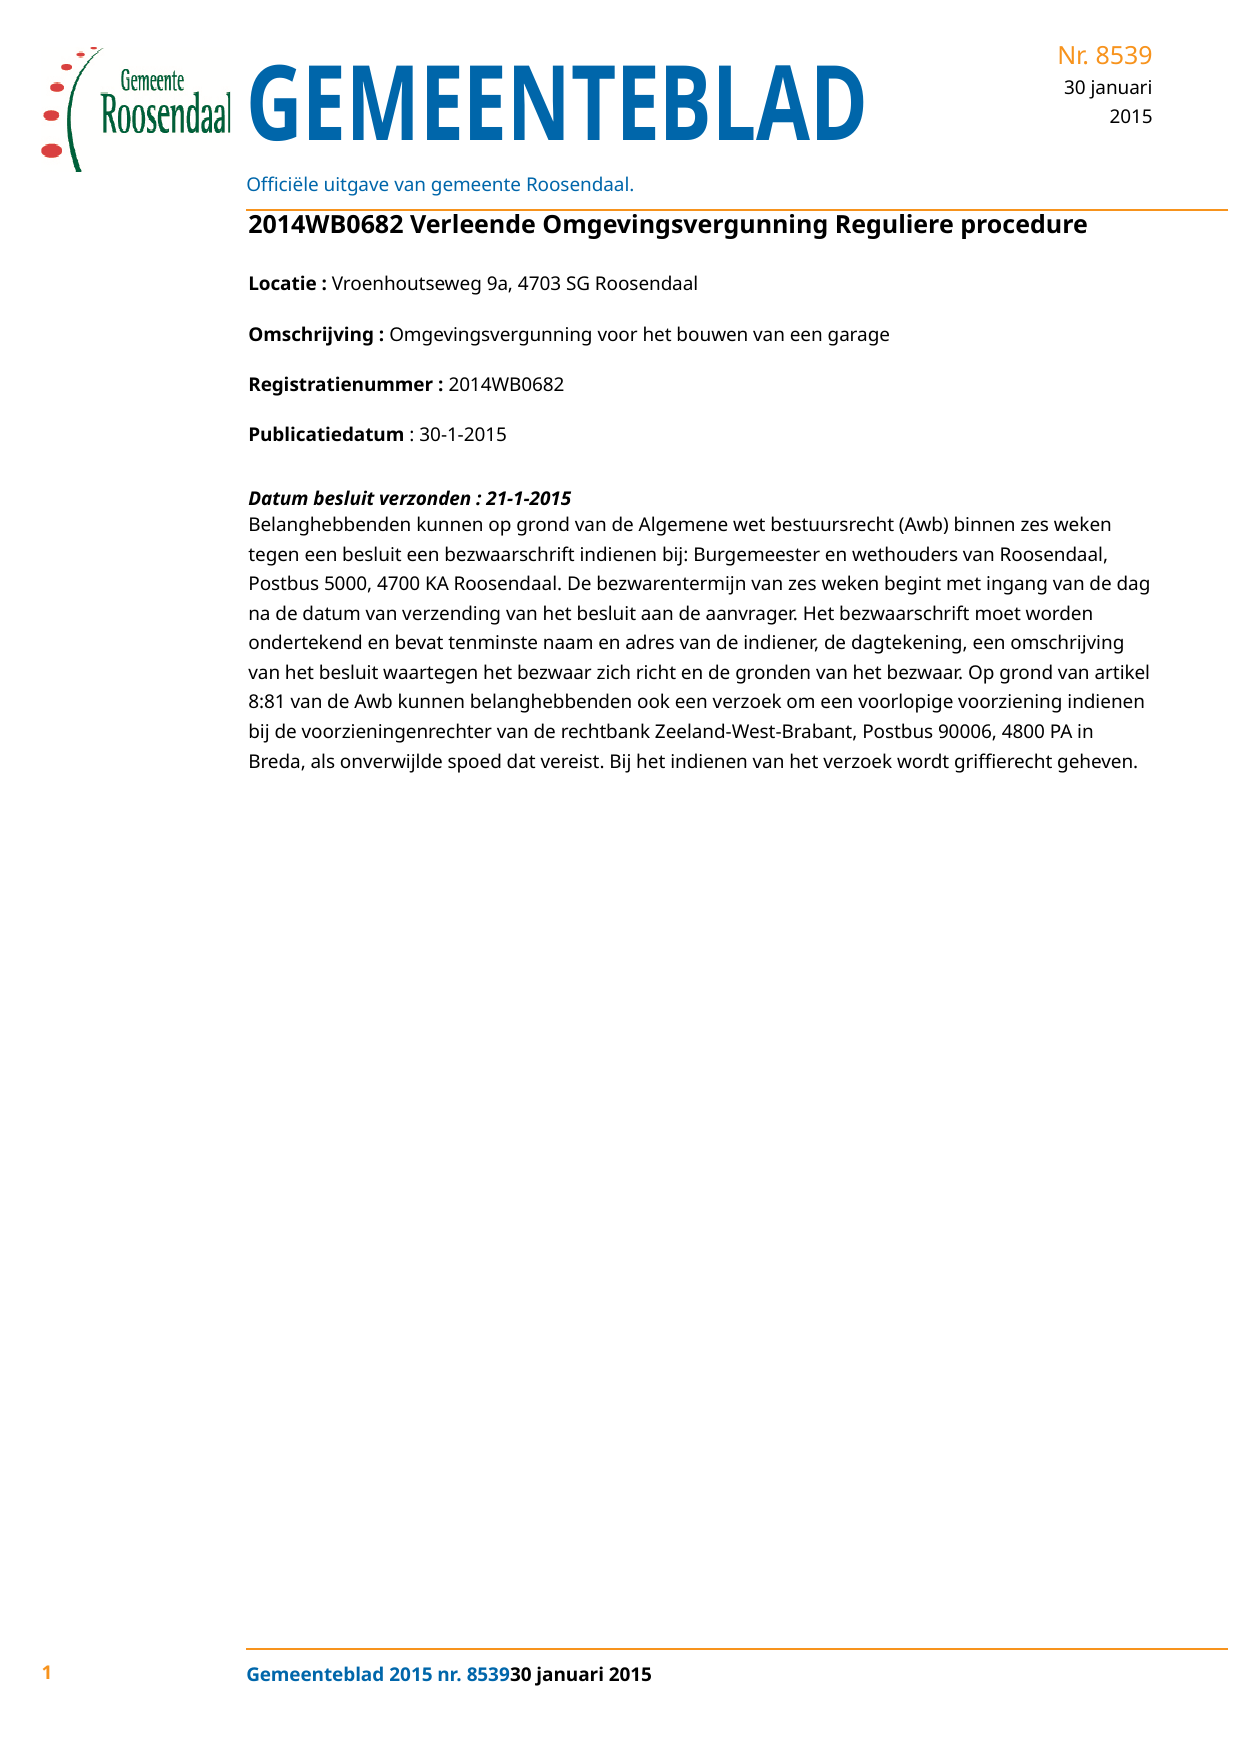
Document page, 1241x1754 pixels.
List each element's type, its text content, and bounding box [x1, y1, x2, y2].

text 2014WB0682 Verleende Omgevingsvergunning Reguliere procedure [248, 211, 1152, 241]
text Locatie : Vroenhoutseweg 9a, 4703 SG Roosendaal [248, 270, 1152, 296]
text Omschrijving : Omgevingsvergunning voor het bouwen van een garage [248, 321, 1152, 346]
text Publicatiedatum : 30-1-2015 [248, 422, 1152, 447]
text Belanghebbenden kunnen op grond van de Algemene wet bestuursrecht (Awb) binnen zes weken tegen een besluit een bezwaarschrift indienen bij: Burgemeester en wethouders van Roosendaal, Postbus 5000, 4700 KA Roosendaal. De bezwarentermijn van zes weken begint met ingang van de dag na de datum van verzending van het besluit aan de aanvrager. Het bezwaarschrift moet worden ondertekend en bevat tenminste naam en adres van de indiener, de dagtekening, een omschrijving van het besluit waartegen het bezwaar zich richt en de gronden van het bezwaar. Op grond van artikel 8:81 van de Awb kunnen belanghebbenden ook een verzoek om een voorlopige voorziening indienen bij de voorzieningenrechter van de rechtbank Zeeland-West-Brabant, Postbus 90006, 4800 PA in Breda, als onverwijlde spoed dat vereist. Bij het indienen van het verzoek wordt griffierecht geheven. [248, 511, 1152, 774]
picture [41, 47, 231, 172]
text Datum besluit verzonden : 21-1-2015 [248, 486, 1152, 511]
text Registratienummer : 2014WB0682 [248, 371, 1152, 397]
